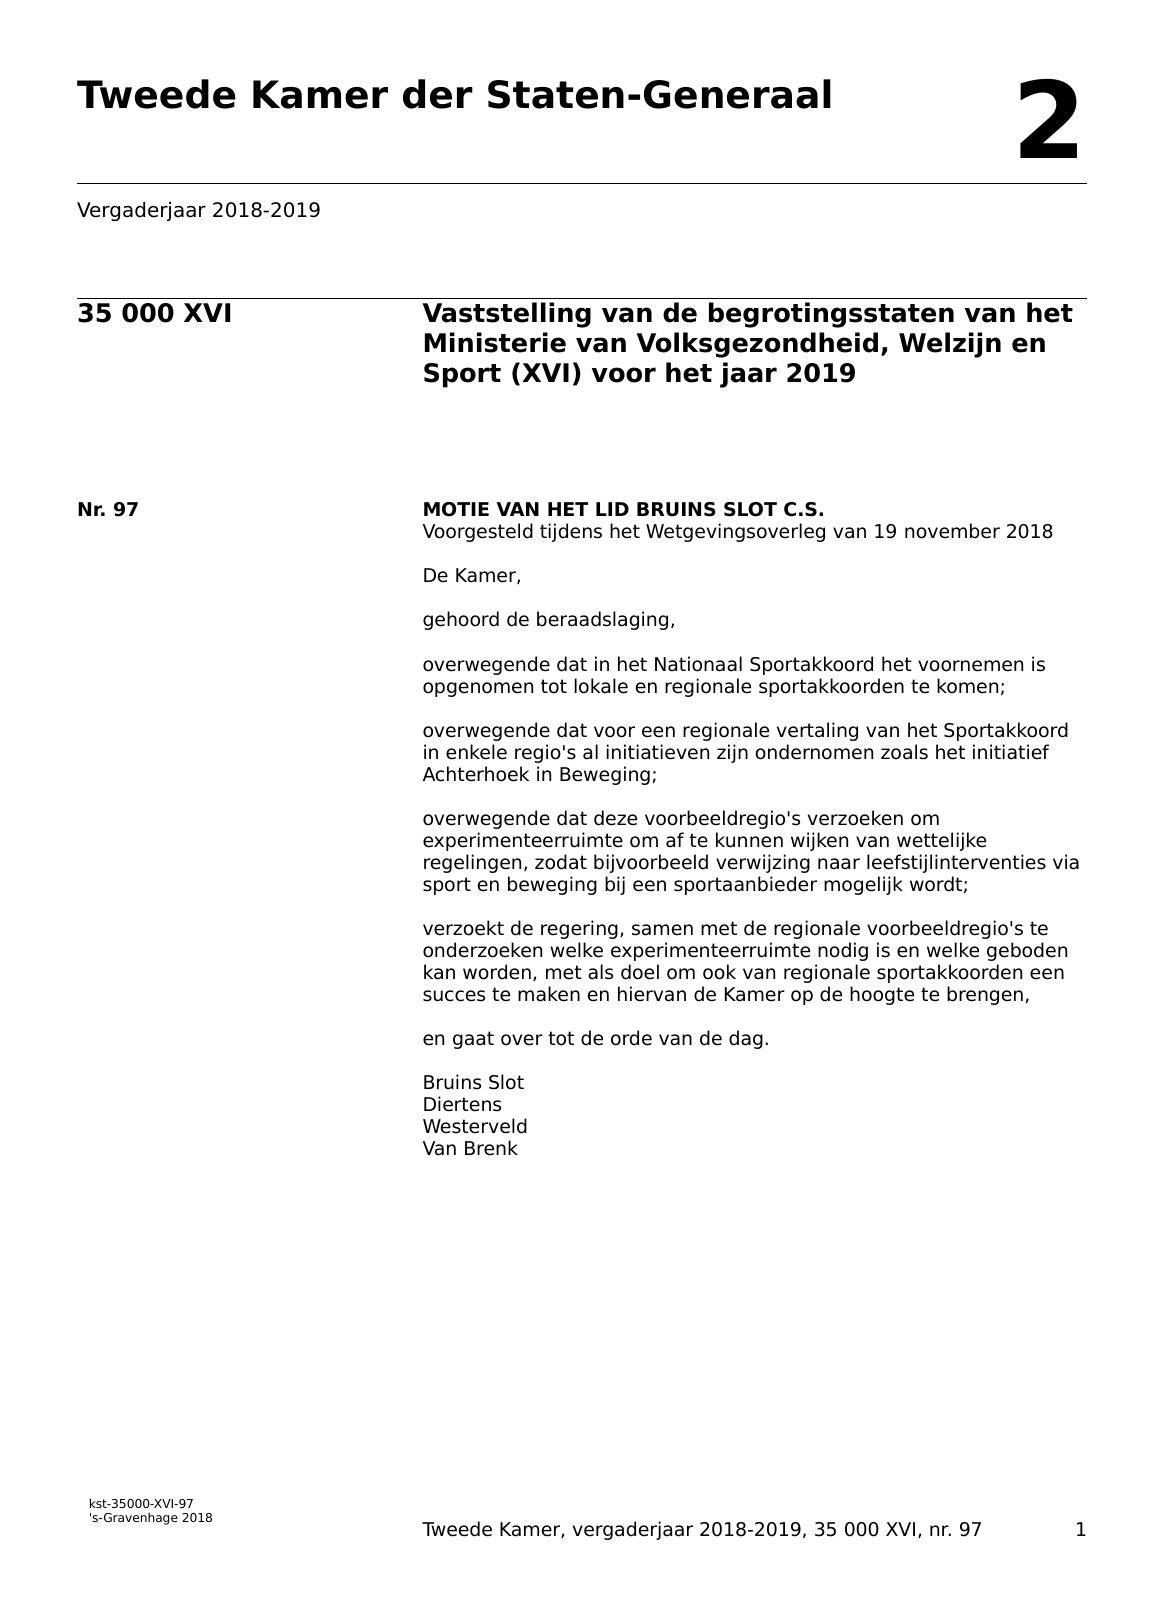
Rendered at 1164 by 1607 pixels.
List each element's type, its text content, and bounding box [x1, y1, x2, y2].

text Van Brenk [422, 1138, 1087, 1160]
text 's-Gravenhage 2018 [88, 1511, 323, 1525]
subtitle 35 000 XVI Vaststelling van de begrotingsstaten van het Ministerie van Volksgezondheid, Welzijn en Sport (XVI) voor het jaar 2019 [77, 299, 1087, 388]
text gehoord de beraadslaging, [422, 609, 1087, 631]
text Westerveld [422, 1116, 1087, 1138]
table_cell Vergaderjaar 2018-2019 [77, 184, 1087, 298]
text overwegende dat deze voorbeeldregio's verzoeken om experimenteerruimte om af te kunnen wijken van wettelijke regelingen, zodat bijvoorbeeld verwijzing naar leefstijlinterventies via sport en beweging bij een sportaanbieder mogelijk wordt; [422, 808, 1087, 896]
text verzoekt de regering, samen met de regionale voorbeeldregio's te onderzoeken welke experimenteerruimte nodig is en welke geboden kan worden, met als doel om ook van regionale sportakkoorden een succes te maken en hiervan de Kamer op de hoogte te brengen, [422, 918, 1087, 1006]
text De Kamer, [422, 565, 1087, 587]
subtitle Nr. 97 MOTIE VAN HET LID BRUINS SLOT C.S. [77, 499, 1087, 521]
text Diertens [422, 1094, 1087, 1116]
text overwegende dat in het Nationaal Sportakkoord het voornemen is opgenomen tot lokale en regionale sportakkoorden te komen; [422, 653, 1087, 697]
table_header 2 [886, 59, 1087, 183]
text overwegende dat voor een regionale vertaling van het Sportakkoord in enkele regio's al initiatieven zijn ondernomen zoals het initiatief Achterhoek in Beweging; [422, 720, 1087, 786]
text kst-35000-XVI-97 [88, 1497, 323, 1511]
text Voorgesteld tijdens het Wetgevingsoverleg van 19 november 2018 [422, 521, 1087, 543]
text en gaat over tot de orde van de dag. [422, 1028, 1087, 1050]
text Bruins Slot [422, 1072, 1087, 1094]
table_header Tweede Kamer der Staten-Generaal [77, 59, 886, 183]
